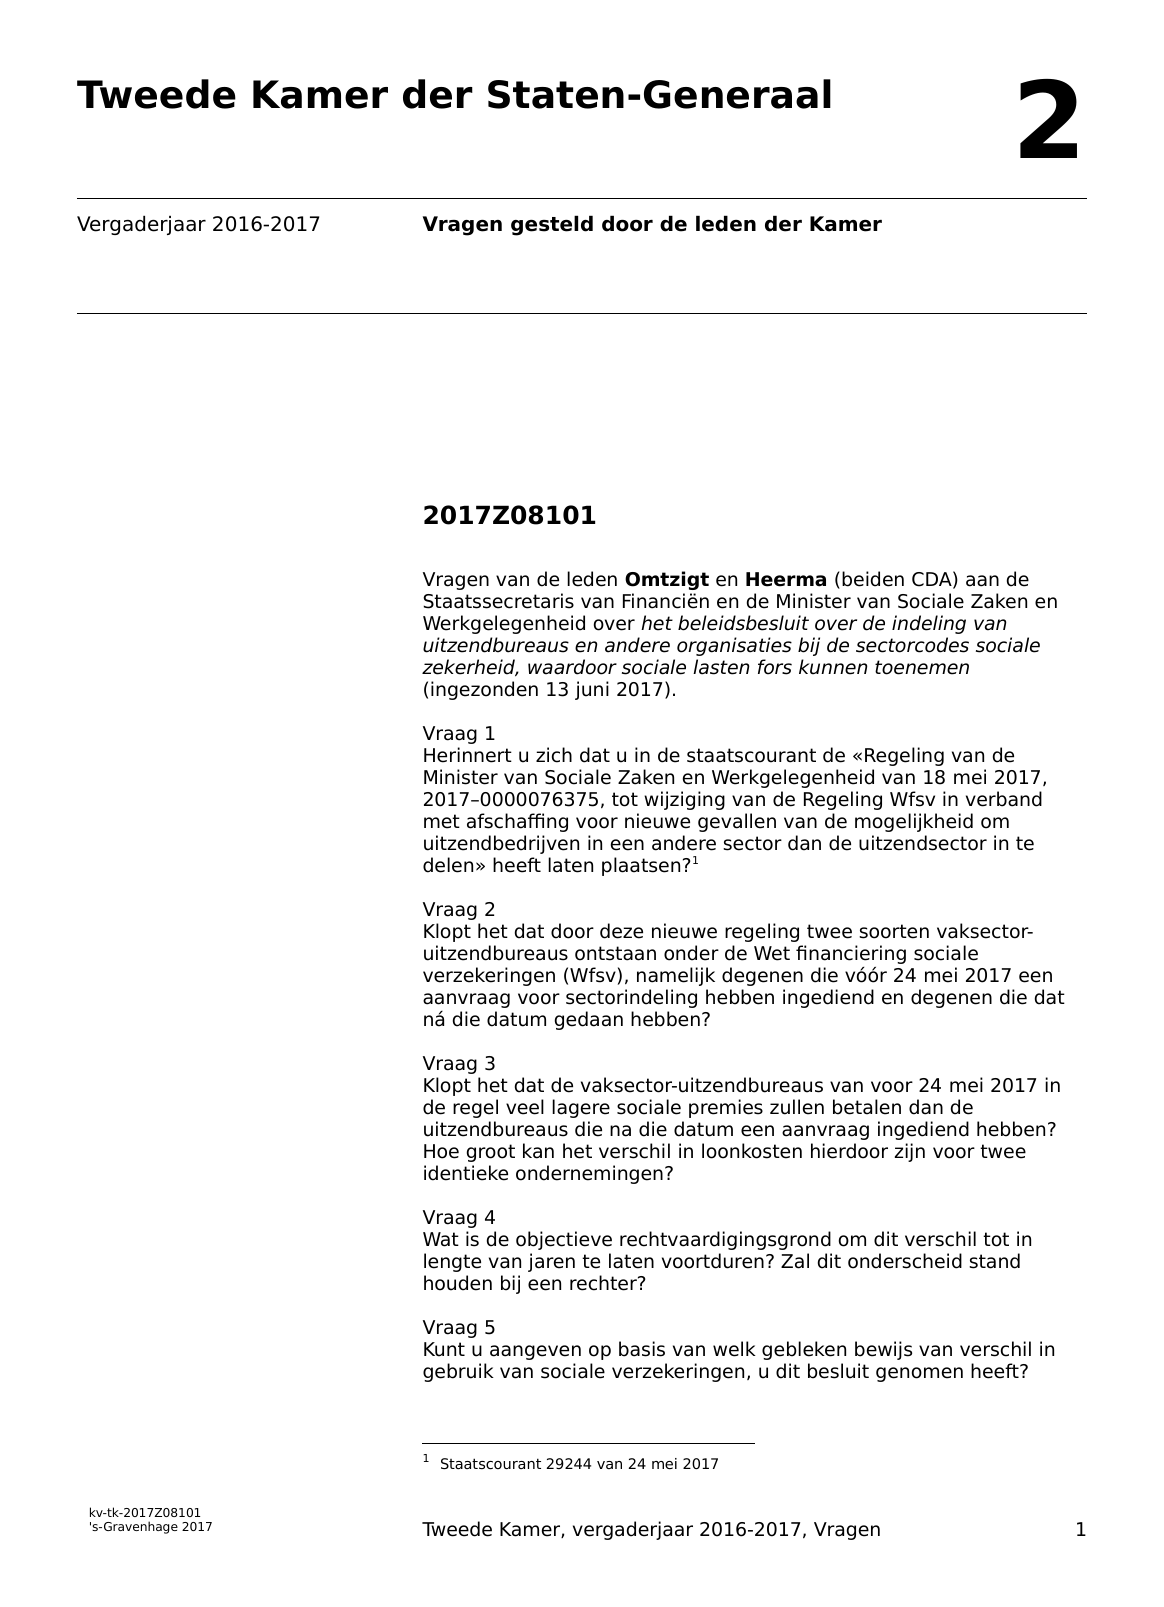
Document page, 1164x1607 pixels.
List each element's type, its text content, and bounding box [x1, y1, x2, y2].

text Herinnert u zich dat u in de staatscourant de «Regeling van de Minister van Sociale Zaken en Werkgelegenheid van 18 mei 2017, 2017–0000076375, tot wijziging van de Regeling Wfsv in verband met afschaffing voor nieuwe gevallen van de mogelijkheid om uitzendbedrijven in een andere sector dan de uitzendsector in te delen» heeft laten plaatsen? [422, 745, 1087, 877]
text Vraag 3 [422, 1053, 1087, 1075]
text Kunt u aangeven op basis van welk gebleken bewijs van verschil in gebruik van sociale verzekeringen, u dit besluit genomen heeft? [422, 1339, 1087, 1383]
text Vraag 2 [422, 899, 1087, 921]
text 's-Gravenhage 2017 [88, 1520, 323, 1534]
table_header 2 [886, 59, 1087, 198]
text Staatscourant 29244 van 24 mei 2017 [422, 1452, 1087, 1474]
table_cell Vergaderjaar 2016-2017 [77, 199, 422, 313]
text Klopt het dat de vaksector-uitzendbureaus van voor 24 mei 2017 in de regel veel lagere sociale premies zullen betalen dan de uitzendbureaus die na die datum een aanvraag ingediend hebben? Hoe groot kan het verschil in loonkosten hierdoor zijn voor twee identieke ondernemingen? [422, 1075, 1087, 1185]
text Klopt het dat door deze nieuwe regeling twee soorten vaksector-uitzendbureaus ontstaan onder de Wet financiering sociale verzekeringen (Wfsv), namelijk degenen die vóór 24 mei 2017 een aanvraag voor sectorindeling hebben ingediend en degenen die dat ná die datum gedaan hebben? [422, 921, 1087, 1031]
text Wat is de objectieve rechtvaardigingsgrond om dit verschil tot in lengte van jaren te laten voortduren? Zal dit onderscheid stand houden bij een rechter? [422, 1229, 1087, 1295]
text Vraag 1 [422, 723, 1087, 745]
table_cell Vragen gesteld door de leden der Kamer [422, 199, 1087, 313]
text Vraag 5 [422, 1317, 1087, 1339]
text 2017Z08101 [422, 501, 1087, 531]
table_header Tweede Kamer der Staten-Generaal [77, 59, 886, 198]
text Vragen van de leden Omtzigt en Heerma (beiden CDA) aan de Staatssecretaris van Financiën en de Minister van Sociale Zaken en Werkgelegenheid over het beleidsbesluit over de indeling van uitzendbureaus en andere organisaties bij de sectorcodes sociale zekerheid, waardoor sociale lasten fors kunnen toenemen (ingezonden 13 juni 2017). [422, 569, 1087, 701]
text Vraag 4 [422, 1207, 1087, 1229]
text kv-tk-2017Z08101 [88, 1506, 323, 1520]
